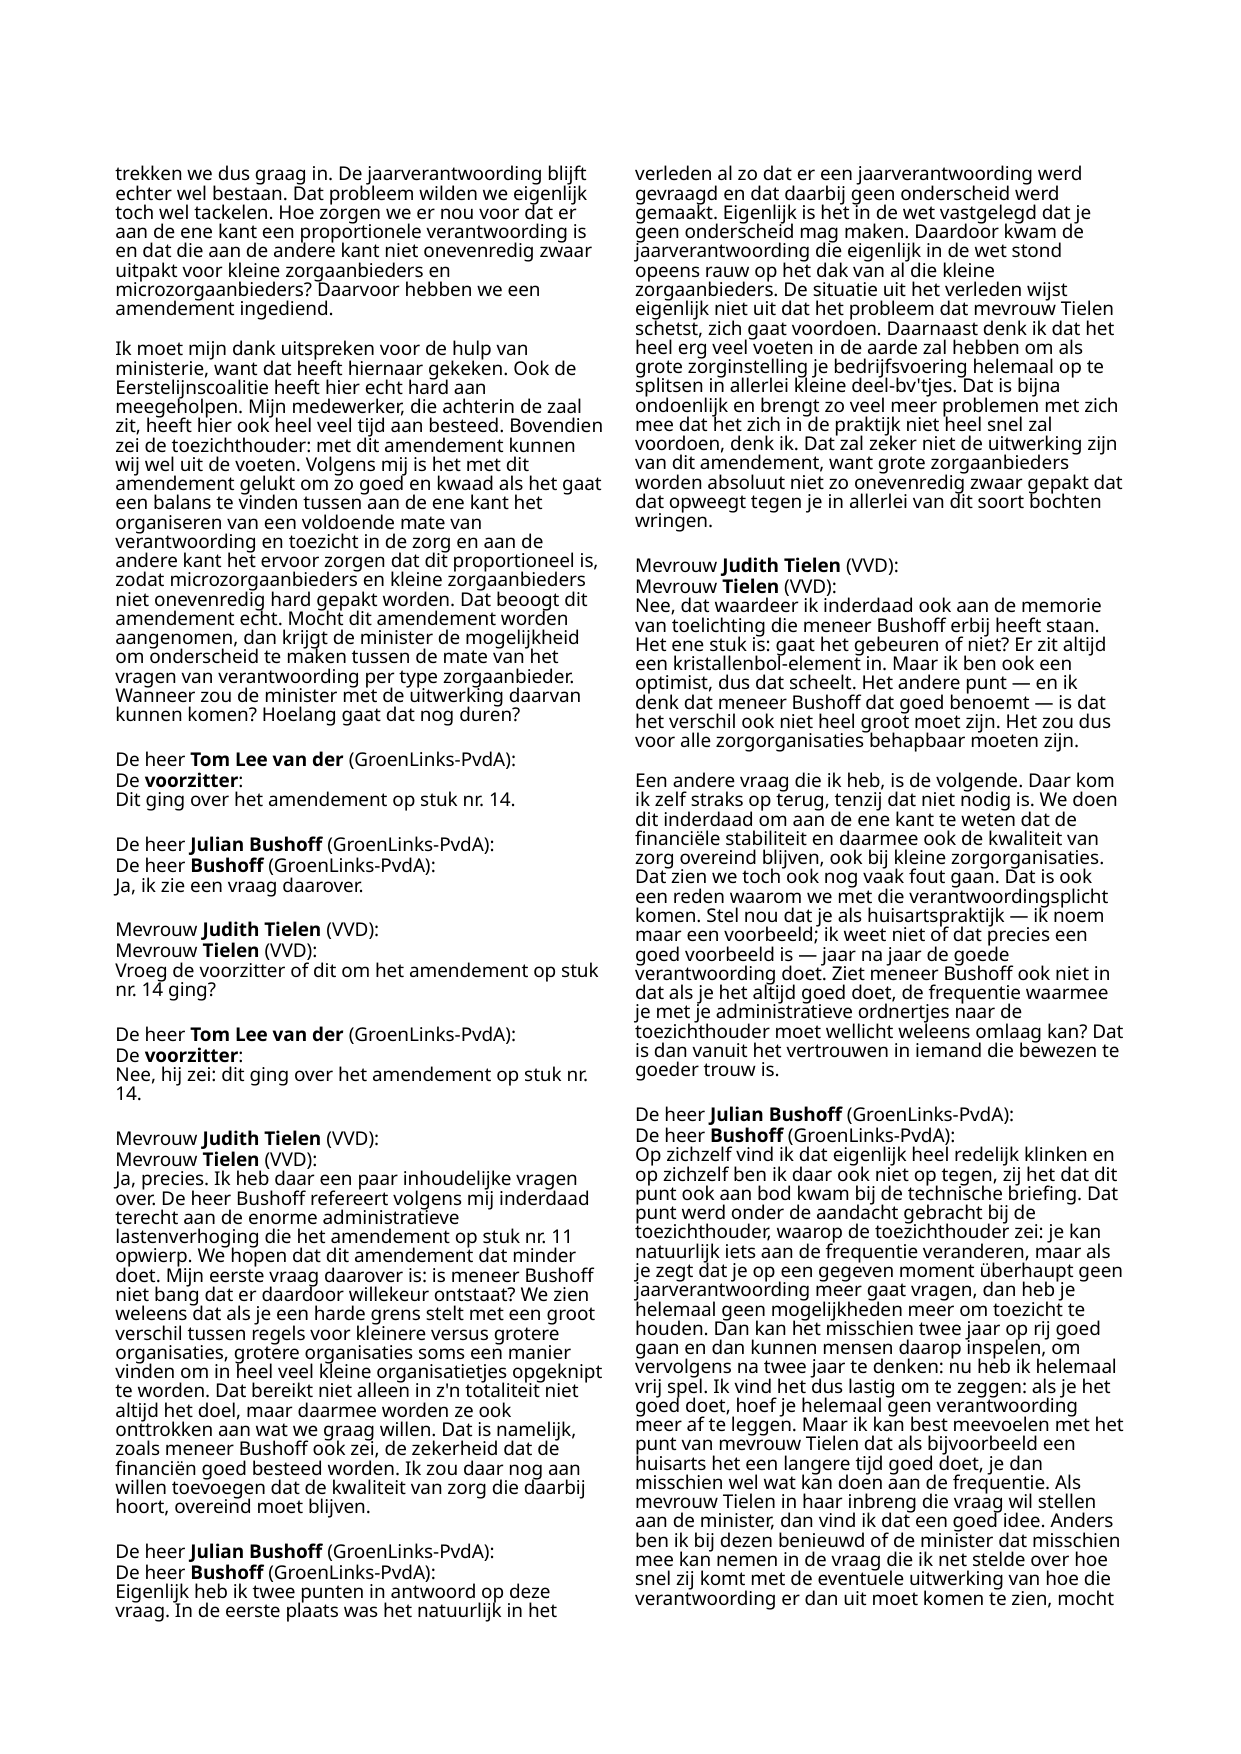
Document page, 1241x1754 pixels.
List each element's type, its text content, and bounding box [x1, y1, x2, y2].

text verleden al zo dat er een jaarverantwoording werd gevraagd en dat daarbij geen onderscheid werd gemaakt. Eigenlijk is het in de wet vastgelegd dat je geen onderscheid mag maken. Daardoor kwam de jaarverantwoording die eigenlijk in de wet stond opeens rauw op het dak van al die kleine zorgaanbieders. De situatie uit het verleden wijst eigenlijk niet uit dat het probleem dat mevrouw Tielen schetst, zich gaat voordoen. Daarnaast denk ik dat het heel erg veel voeten in de aarde zal hebben om als grote zorginstelling je bedrijfsvoering helemaal op te splitsen in allerlei kleine deel-bv'tjes. Dat is bijna ondoenlijk en brengt zo veel meer problemen met zich mee dat het zich in de praktijk niet heel snel zal voordoen, denk ik. Dat zal zeker niet de uitwerking zijn van dit amendement, want grote zorgaanbieders worden absoluut niet zo onevenredig zwaar gepakt dat dat opweegt tegen je in allerlei van dit soort bochten wringen. [635, 165, 1125, 531]
text Ja, ik zie een vraag daarover. [115, 877, 605, 896]
text Nee, dat waardeer ik inderdaad ook aan de memorie van toelichting die meneer Bushoff erbij heeft staan. Het ene stuk is: gaat het gebeuren of niet? Er zit altijd een kristallenbol-element in. Maar ik ben ook een optimist, dus dat scheelt. Het andere punt — en ik denk dat meneer Bushoff dat goed benoemt — is dat het verschil ook niet heel groot moet zijn. Het zou dus voor alle zorgorganisaties behapbaar moeten zijn. [635, 597, 1125, 751]
text trekken we dus graag in. De jaarverantwoording blijft echter wel bestaan. Dat probleem wilden we eigenlijk toch wel tackelen. Hoe zorgen we er nou voor dat er aan de ene kant een proportionele verantwoording is en dat die aan de andere kant niet onevenredig zwaar uitpakt voor kleine zorgaanbieders en microzorgaanbieders? Daarvoor hebben we een amendement ingediend. [115, 165, 605, 319]
text Mevrouw Tielen (VVD): [115, 942, 605, 962]
text Op zichzelf vind ik dat eigenlijk heel redelijk klinken en op zichzelf ben ik daar ook niet op tegen, zij het dat dit punt ook aan bod kwam bij de technische briefing. Dat punt werd onder de aandacht gebracht bij de toezichthouder, waarop de toezichthouder zei: je kan natuurlijk iets aan de frequentie veranderen, maar als je zegt dat je op een gegeven moment überhaupt geen jaarverantwoording meer gaat vragen, dan heb je helemaal geen mogelijkheden meer om toezicht te houden. Dan kan het misschien twee jaar op rij goed gaan en dan kunnen mensen daarop inspelen, om vervolgens na twee jaar te denken: nu heb ik helemaal vrij spel. Ik vind het dus lastig om te zeggen: als je het goed doet, hoef je helemaal geen verantwoording meer af te leggen. Maar ik kan best meevoelen met het punt van mevrouw Tielen dat als bijvoorbeeld een huisarts het een langere tijd goed doet, je dan misschien wel wat kan doen aan de frequentie. Als mevrouw Tielen in haar inbreng die vraag wil stellen aan de minister, dan vind ik dat een goed idee. Anders ben ik bij dezen benieuwd of de minister dat misschien mee kan nemen in de vraag die ik net stelde over hoe snel zij komt met de eventuele uitwerking van hoe die verantwoording er dan uit moet komen te zien, mocht [635, 1146, 1125, 1609]
text Mevrouw Tielen (VVD): [115, 1151, 605, 1170]
text Mevrouw Judith Tielen (VVD): [115, 917, 605, 942]
text Een andere vraag die ik heb, is de volgende. Daar kom ik zelf straks op terug, tenzij dat niet nodig is. We doen dit inderdaad om aan de ene kant te weten dat de financiële stabiliteit en daarmee ook de kwaliteit van zorg overeind blijven, ook bij kleine zorgorganisaties. Dat zien we toch ook nog vaak fout gaan. Dat is ook een reden waarom we met die verantwoordingsplicht komen. Stel nou dat je als huisartspraktijk — ik noem maar een voorbeeld; ik weet niet of dat precies een goed voorbeeld is — jaar na jaar de goede verantwoording doet. Ziet meneer Bushoff ook niet in dat als je het altijd goed doet, de frequentie waarmee je met je administratieve ordnertjes naar de toezichthouder moet wellicht weleens omlaag kan? Dat is dan vanuit het vertrouwen in iemand die bewezen te goeder trouw is. [635, 772, 1125, 1081]
text Mevrouw Judith Tielen (VVD): [635, 552, 1125, 578]
text Ja, precies. Ik heb daar een paar inhoudelijke vragen over. De heer Bushoff refereert volgens mij inderdaad terecht aan de enorme administratieve lastenverhoging die het amendement op stuk nr. 11 opwierp. We hopen dat dit amendement dat minder doet. Mijn eerste vraag daarover is: is meneer Bushoff niet bang dat er daardoor willekeur ontstaat? We zien weleens dat als je een harde grens stelt met een groot verschil tussen regels voor kleinere versus grotere organisaties, grotere organisaties soms een manier vinden om in heel veel kleine organisatietjes opgeknipt te worden. Dat bereikt niet alleen in z'n totaliteit niet altijd het doel, maar daarmee worden ze ook onttrokken aan wat we graag willen. Dat is namelijk, zoals meneer Bushoff ook zei, de zekerheid dat de financiën goed besteed worden. Ik zou daar nog aan willen toevoegen dat de kwaliteit van zorg die daarbij hoort, overeind moet blijven. [115, 1170, 605, 1517]
text De heer Bushoff (GroenLinks-PvdA): [635, 1127, 1125, 1146]
text De heer Tom Lee van der (GroenLinks-PvdA): [115, 1021, 605, 1047]
text De voorzitter: [115, 1047, 605, 1066]
text Ik moet mijn dank uitspreken voor de hulp van ministerie, want dat heeft hiernaar gekeken. Ook de Eerstelijnscoalitie heeft hier echt hard aan meegeholpen. Mijn medewerker, die achterin de zaal zit, heeft hier ook heel veel tijd aan besteed. Bovendien zei de toezichthouder: met dit amendement kunnen wij wel uit de voeten. Volgens mij is het met dit amendement gelukt om zo goed en kwaad als het gaat een balans te vinden tussen aan de ene kant het organiseren van een voldoende mate van verantwoording en toezicht in de zorg en aan de andere kant het ervoor zorgen dat dit proportioneel is, zodat microzorgaanbieders en kleine zorgaanbieders niet onevenredig hard gepakt worden. Dat beoogt dit amendement echt. Mocht dit amendement worden aangenomen, dan krijgt de minister de mogelijkheid om onderscheid te maken tussen de mate van het vragen van verantwoording per type zorgaanbieder. Wanneer zou de minister met de uitwerking daarvan kunnen komen? Hoelang gaat dat nog duren? [115, 340, 605, 726]
text De heer Tom Lee van der (GroenLinks-PvdA): [115, 746, 605, 772]
text Vroeg de voorzitter of dit om het amendement op stuk nr. 14 ging? [115, 962, 605, 1000]
text Dit ging over het amendement op stuk nr. 14. [115, 791, 605, 811]
text Mevrouw Judith Tielen (VVD): [115, 1125, 605, 1151]
text De heer Julian Bushoff (GroenLinks-PvdA): [635, 1101, 1125, 1127]
text Mevrouw Tielen (VVD): [635, 578, 1125, 597]
text De heer Bushoff (GroenLinks-PvdA): [115, 857, 605, 877]
text Eigenlijk heb ik twee punten in antwoord op deze vraag. In de eerste plaats was het natuurlijk in het [115, 1583, 605, 1622]
text Nee, hij zei: dit ging over het amendement op stuk nr. 14. [115, 1066, 605, 1104]
text De heer Julian Bushoff (GroenLinks-PvdA): [115, 832, 605, 857]
text De heer Bushoff (GroenLinks-PvdA): [115, 1564, 605, 1583]
text De heer Julian Bushoff (GroenLinks-PvdA): [115, 1538, 605, 1564]
text De voorzitter: [115, 772, 605, 791]
